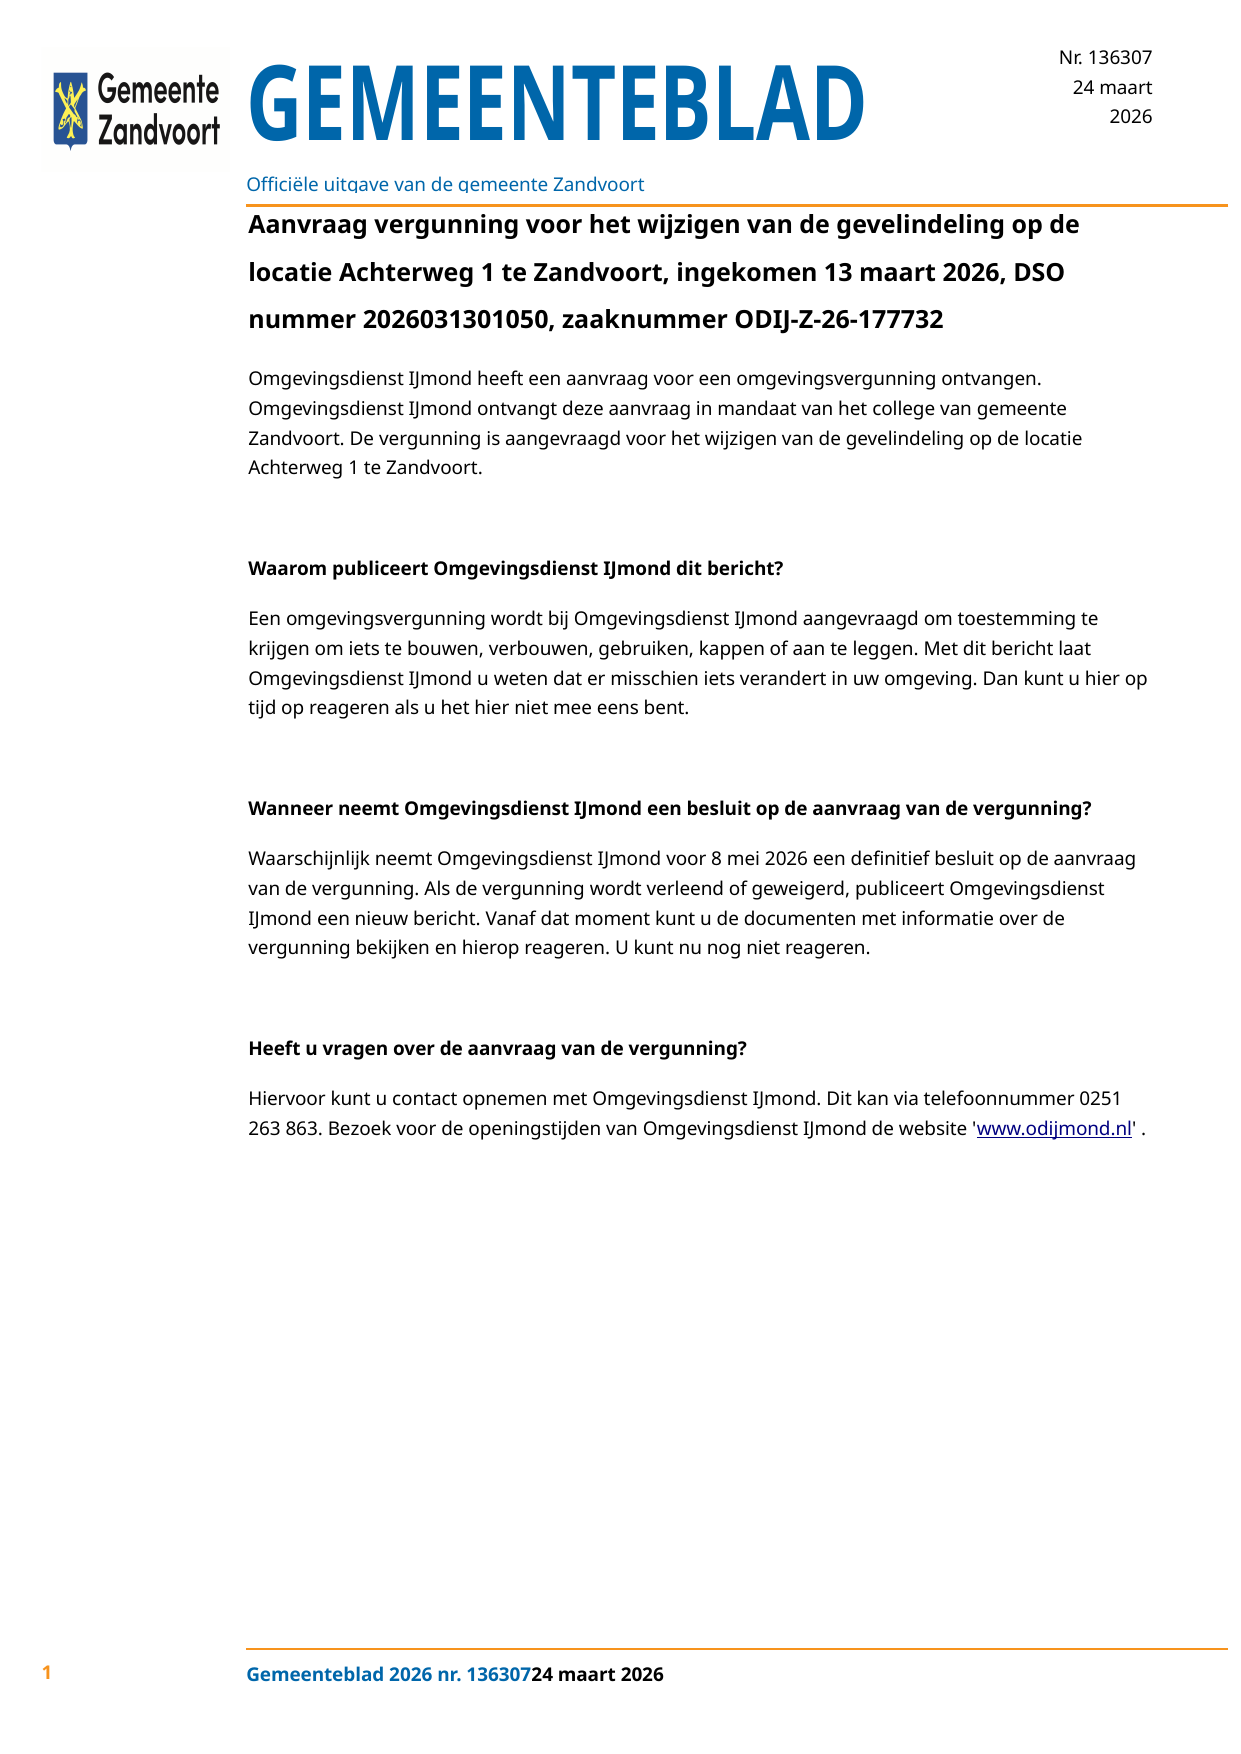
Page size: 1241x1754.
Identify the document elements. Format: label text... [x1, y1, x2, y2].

text Waarom publiceert Omgevingsdienst IJmond dit bericht? [248, 555, 1152, 581]
text Aanvraag vergunning voor het wijzigen van de gevelindeling op de locatie Achterweg 1 te Zandvoort, ingekomen 13 maart 2026, DSO nummer 2026031301050, zaaknummer ODIJ-Z-26-177732 [248, 207, 1152, 336]
text Wanneer neemt Omgevingsdienst IJmond een besluit op de aanvraag van de vergunning? [248, 795, 1152, 821]
text Omgevingsdienst IJmond heeft een aanvraag voor een omgevingsvergunning ontvangen. Omgevingsdienst IJmond ontvangt deze aanvraag in mandaat van het college van gemeente Zandvoort. De vergunning is aangevraagd voor het wijzigen van de gevelindeling op de locatie Achterweg 1 te Zandvoort. [248, 366, 1152, 480]
text Een omgevingsvergunning wordt bij Omgevingsdienst IJmond aangevraagd om toestemming te krijgen om iets te bouwen, verbouwen, gebruiken, kappen of aan te leggen. Met dit bericht laat Omgevingsdienst IJmond u weten dat er misschien iets verandert in uw omgeving. Dan kunt u hier op tijd op reageren als u het hier niet mee eens bent. [248, 606, 1152, 720]
picture [41, 47, 231, 172]
text Heeft u vragen over de aanvraag van de vergunning? [248, 1035, 1152, 1061]
text Waarschijnlijk neemt Omgevingsdienst IJmond voor 8 mei 2026 een definitief besluit op de aanvraag van de vergunning. Als de vergunning wordt verleend of geweigerd, publiceert Omgevingsdienst IJmond een nieuw bericht. Vanaf dat moment kunt u de documenten met informatie over de vergunning bekijken en hierop reageren. U kunt nu nog niet reageren. [248, 846, 1152, 960]
text Hiervoor kunt u contact opnemen met Omgevingsdienst IJmond. Dit kan via telefoonnummer 0251 263 863. Bezoek voor de openingstijden van Omgevingsdienst IJmond de website 'www.odijmond.nl' . [248, 1086, 1152, 1141]
